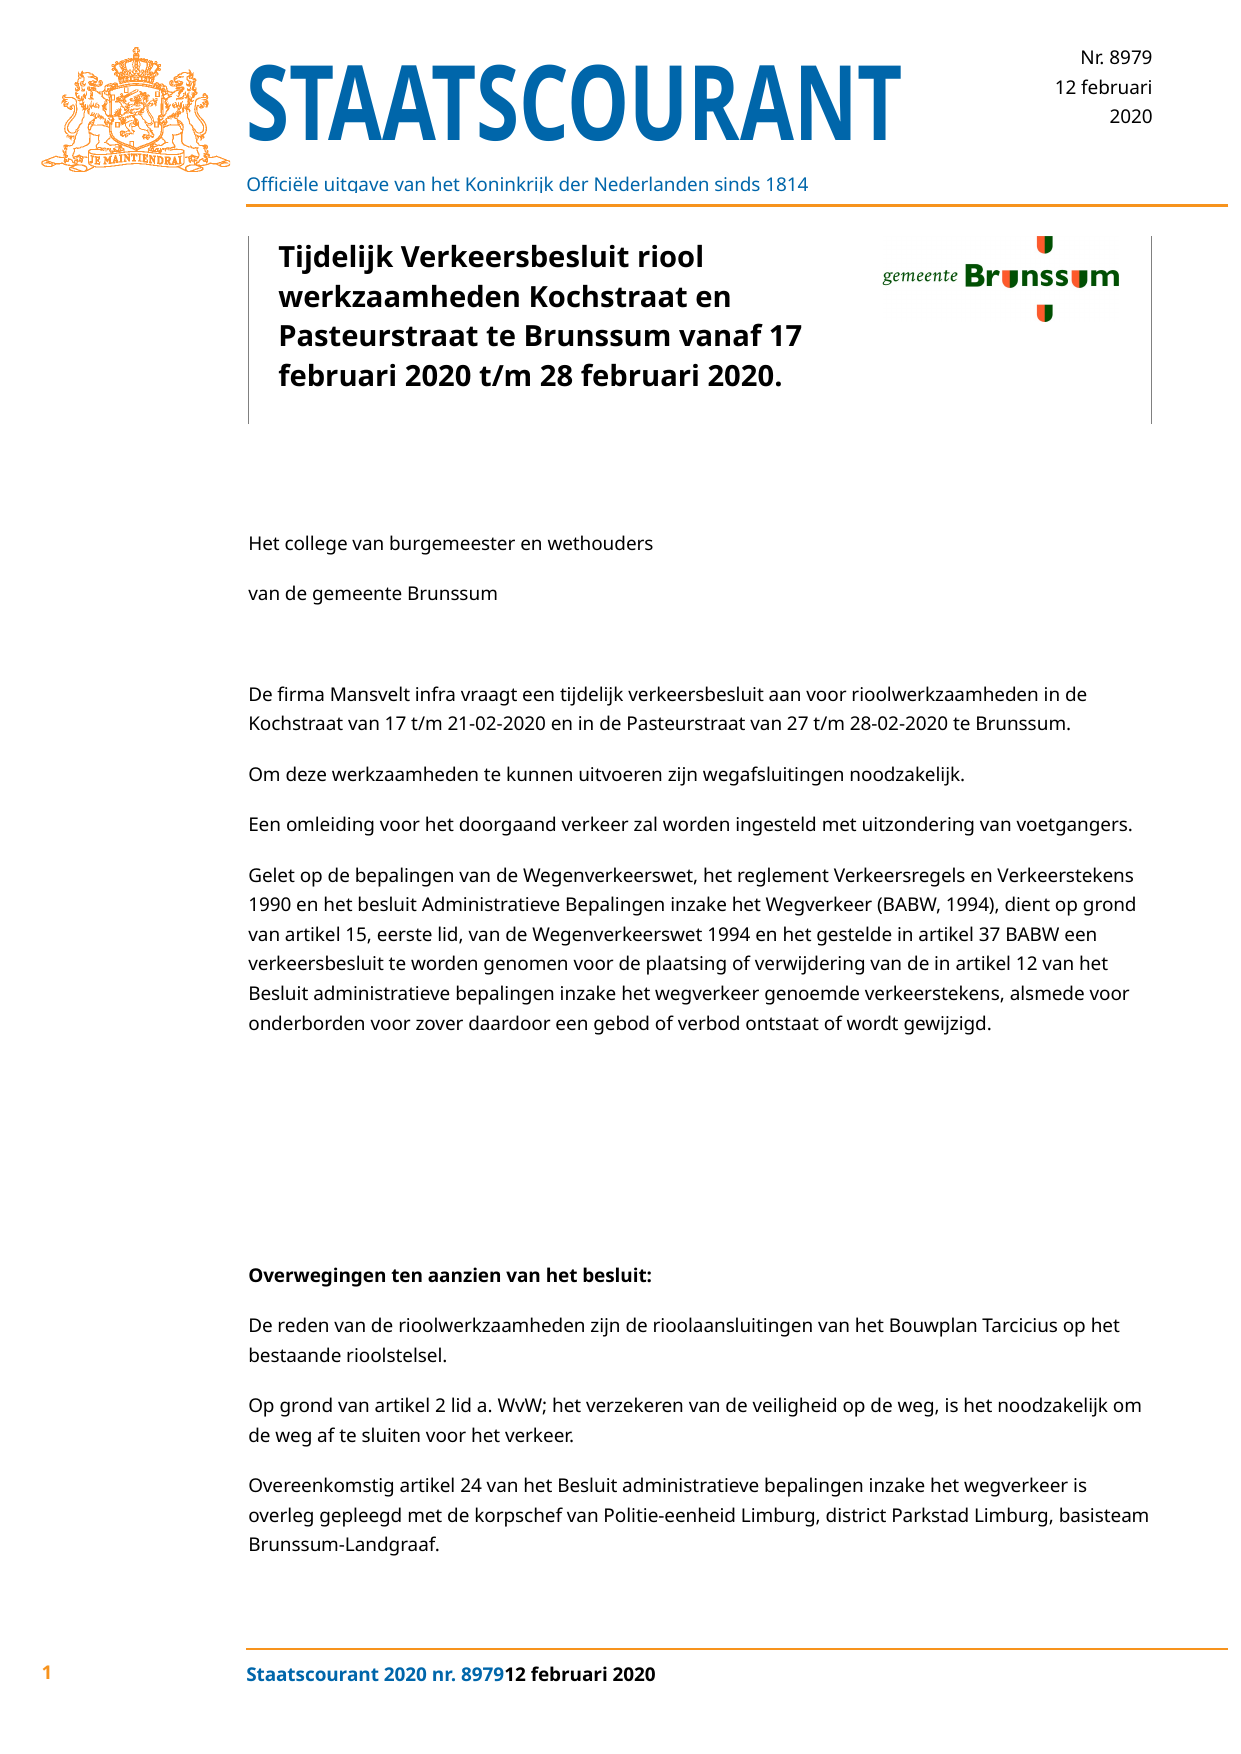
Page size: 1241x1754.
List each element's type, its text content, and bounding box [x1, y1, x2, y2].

table_header [850, 236, 1151, 424]
text Overeenkomstig artikel 24 van het Besluit administratieve bepalingen inzake het wegverkeer is overleg gepleegd met de korpschef van Politie-eenheid Limburg, district Parkstad Limburg, basisteam Brunssum-Landgraaf. [248, 1472, 1152, 1557]
text van de gemeente Brunssum [248, 580, 1152, 606]
text Een omleiding voor het doorgaand verkeer zal worden ingesteld met uitzondering van voetgangers. [248, 811, 1152, 837]
text Gelet op de bepalingen van de Wegenverkeerswet, het reglement Verkeersregels en Verkeerstekens 1990 en het besluit Administratieve Bepalingen inzake het Wegverkeer (BABW, 1994), dient op grond van artikel 15, eerste lid, van de Wegenverkeerswet 1994 en het gestelde in artikel 37 BABW een verkeersbesluit te worden genomen voor de plaatsing of verwijdering van de in artikel 12 van het Besluit administratieve bepalingen inzake het wegverkeer genoemde verkeerstekens, alsmede voor onderborden voor zover daardoor een gebod of verbod ontstaat of wordt gewijzigd. [248, 862, 1152, 1036]
text Overwegingen ten aanzien van het besluit: [248, 1262, 1152, 1288]
table_header Tijdelijk Verkeersbesluit riool werkzaamheden Kochstraat en Pasteurstraat te Brunssum vanaf 17 februari 2020 t/m 28 februari 2020. [249, 236, 850, 424]
text Om deze werkzaamheden te kunnen uitvoeren zijn wegafsluitingen noodzakelijk. [248, 761, 1152, 787]
picture [41, 47, 231, 172]
text De firma Mansvelt infra vraagt een tijdelijk verkeersbesluit aan voor rioolwerkzaamheden in de Kochstraat van 17 t/m 21-02-2020 en in de Pasteurstraat van 27 t/m 28-02-2020 te Brunssum. [248, 681, 1152, 736]
picture [882, 236, 1119, 322]
text De reden van de rioolwerkzaamheden zijn de rioolaansluitingen van het Bouwplan Tarcicius op het bestaande rioolstelsel. [248, 1312, 1152, 1368]
text Op grond van artikel 2 lid a. WvW; het verzekeren van de veiligheid op de weg, is het noodzakelijk om de weg af te sluiten voor het verkeer. [248, 1392, 1152, 1448]
text Het college van burgemeester en wethouders [248, 530, 1152, 556]
